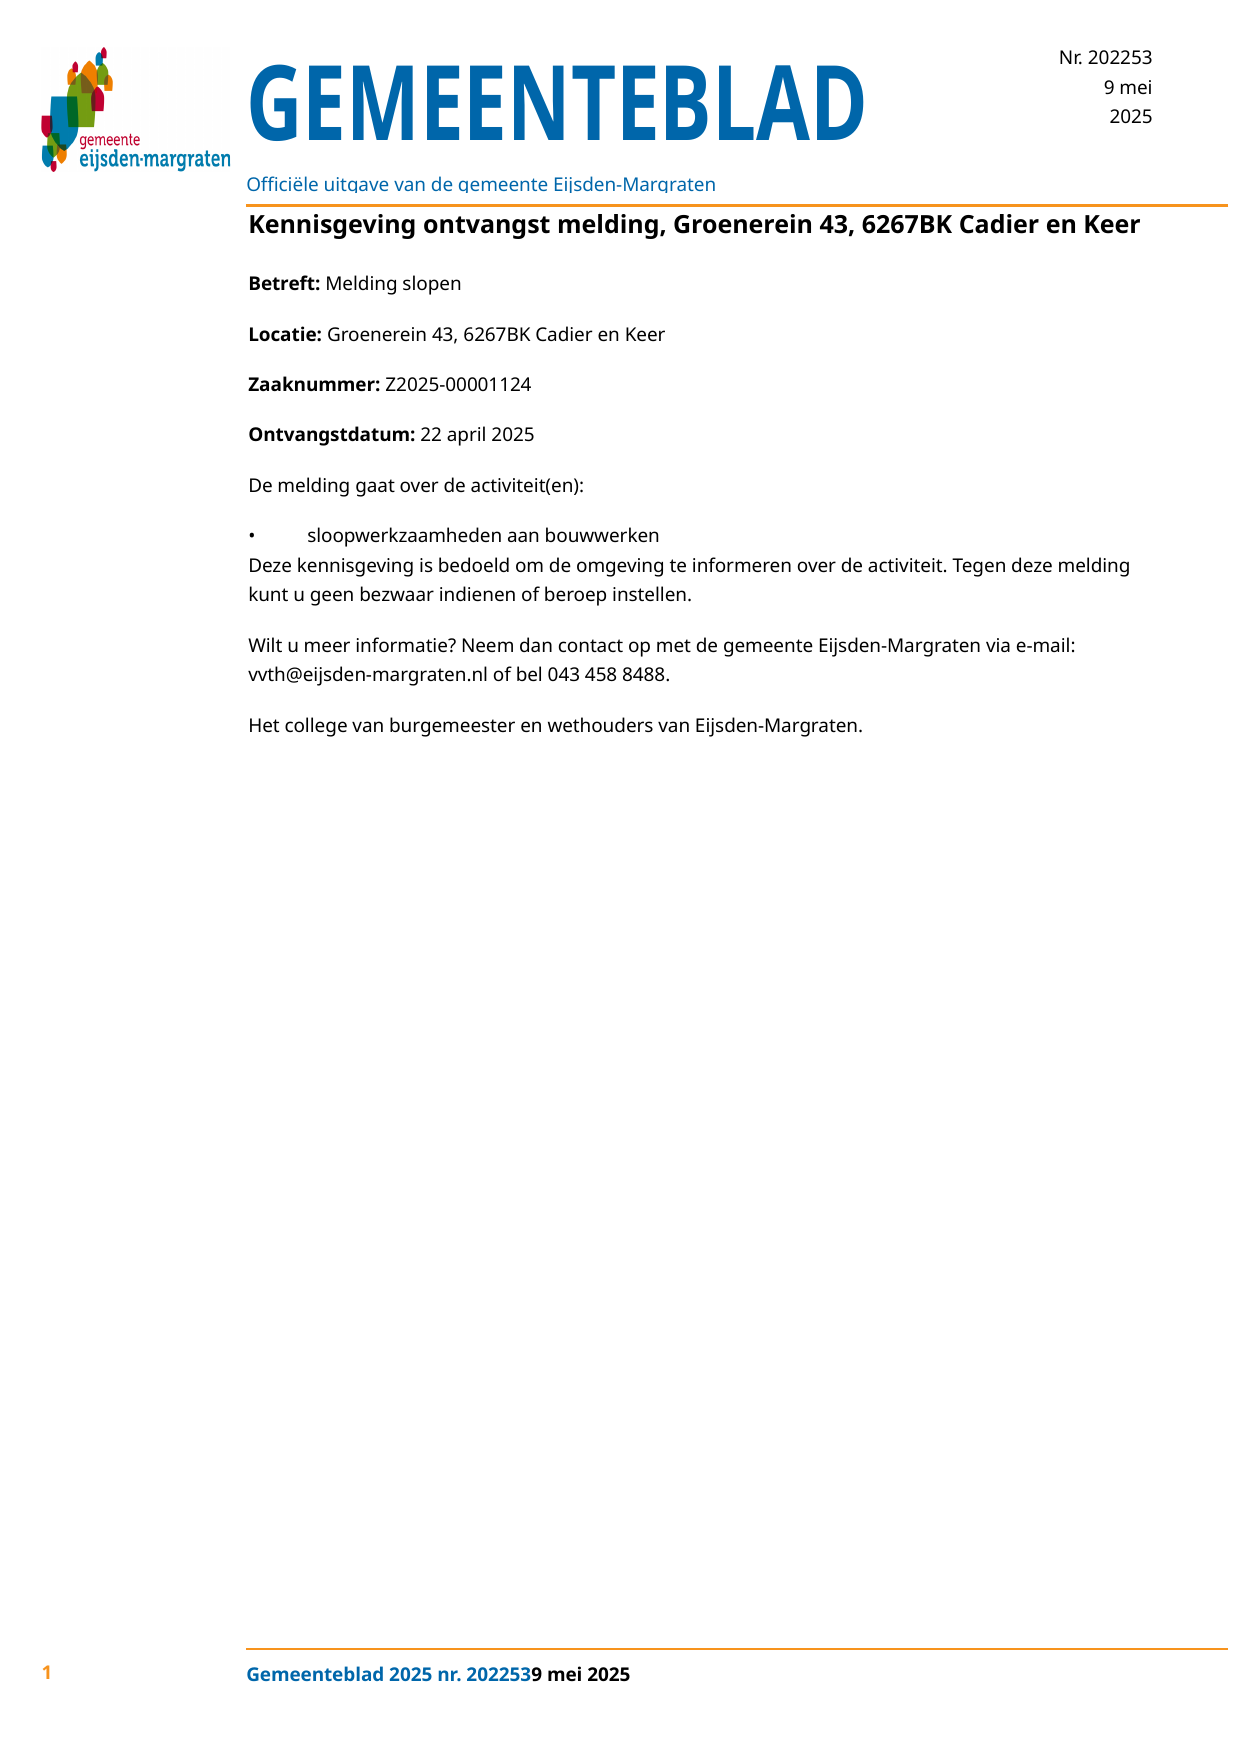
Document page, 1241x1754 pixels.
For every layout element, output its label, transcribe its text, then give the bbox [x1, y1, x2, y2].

picture [41, 47, 231, 172]
text De melding gaat over de activiteit(en): [248, 472, 1152, 498]
text Betreft: Melding slopen [248, 270, 1152, 296]
text Wilt u meer informatie? Neem dan contact op met de gemeente Eijsden-Margraten via e-mail: vvth@eijsden-margraten.nl of bel 043 458 8488. [248, 632, 1152, 687]
text Locatie: Groenerein 43, 6267BK Cadier en Keer [248, 321, 1152, 346]
text Deze kennisgeving is bedoeld om de omgeving te informeren over de activiteit. Tegen deze melding kunt u geen bezwaar indienen of beroep instellen. [248, 552, 1152, 607]
text Ontvangstdatum: 22 april 2025 [248, 422, 1152, 447]
text Kennisgeving ontvangst melding, Groenerein 43, 6267BK Cadier en Keer [248, 207, 1152, 241]
list sloopwerkzaamheden aan bouwwerken [248, 522, 1152, 548]
text Zaaknummer: Z2025-00001124 [248, 371, 1152, 397]
text Het college van burgemeester en wethouders van Eijsden-Margraten. [248, 712, 1152, 738]
